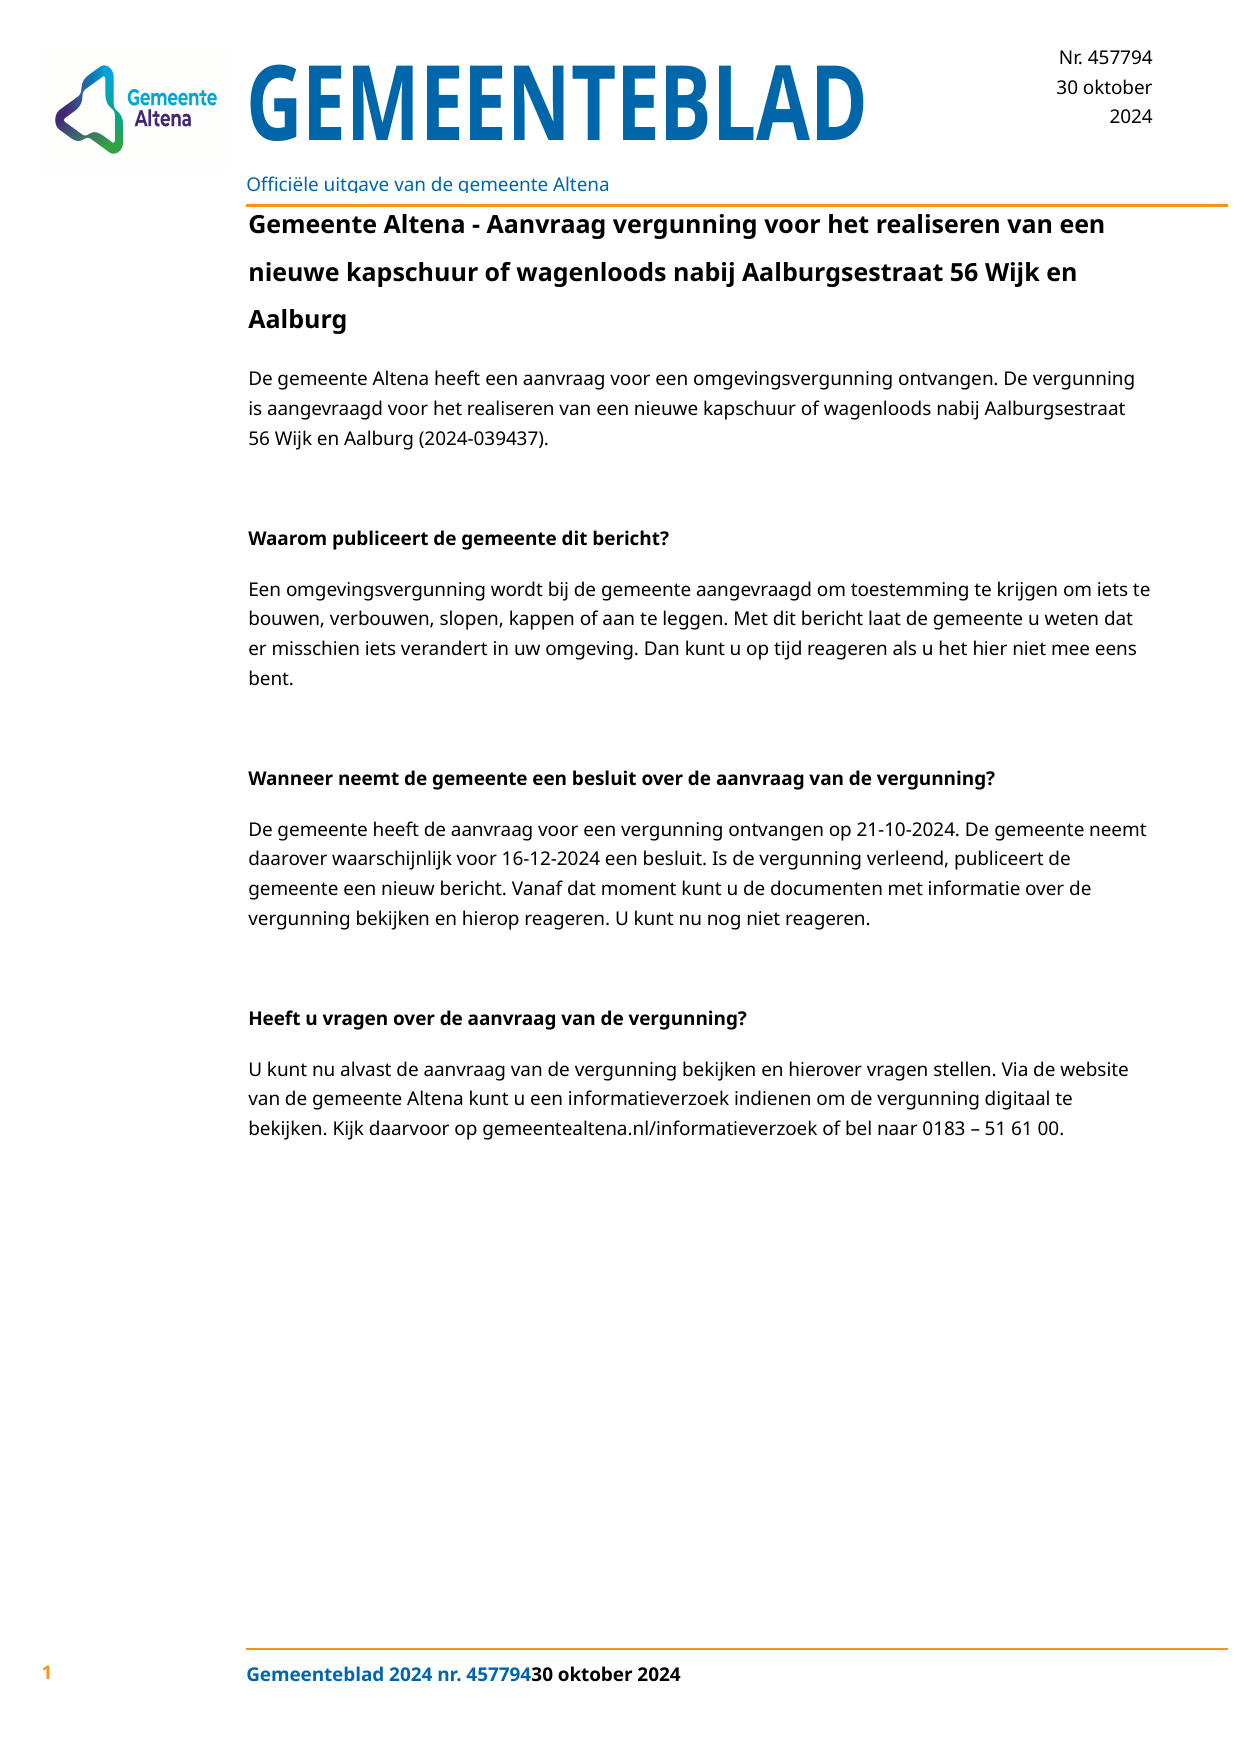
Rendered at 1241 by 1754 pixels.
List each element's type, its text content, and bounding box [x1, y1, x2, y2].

text U kunt nu alvast de aanvraag van de vergunning bekijken en hierover vragen stellen. Via de website van de gemeente Altena kunt u een informatieverzoek indienen om de vergunning digitaal te bekijken. Kijk daarvoor op gemeentealtena.nl/informatieverzoek of bel naar 0183 – 51 61 00. [248, 1056, 1152, 1141]
text Gemeente Altena - Aanvraag vergunning voor het realiseren van een nieuwe kapschuur of wagenloods nabij Aalburgsestraat 56 Wijk en Aalburg [248, 207, 1152, 336]
text De gemeente Altena heeft een aanvraag voor een omgevingsvergunning ontvangen. De vergunning is aangevraagd voor het realiseren van een nieuwe kapschuur of wagenloods nabij Aalburgsestraat 56 Wijk en Aalburg (2024-039437). [248, 366, 1152, 450]
text Een omgevingsvergunning wordt bij de gemeente aangevraagd om toestemming te krijgen om iets te bouwen, verbouwen, slopen, kappen of aan te leggen. Met dit bericht laat de gemeente u weten dat er misschien iets verandert in uw omgeving. Dan kunt u op tijd reageren als u het hier niet mee eens bent. [248, 576, 1152, 690]
text De gemeente heeft de aanvraag voor een vergunning ontvangen op 21-10-2024. De gemeente neemt daarover waarschijnlijk voor 16-12-2024 een besluit. Is de vergunning verleend, publiceert de gemeente een nieuw bericht. Vanaf dat moment kunt u de documenten met informatie over de vergunning bekijken en hierop reageren. U kunt nu nog niet reageren. [248, 816, 1152, 930]
text Wanneer neemt de gemeente een besluit over de aanvraag van de vergunning? [248, 766, 1152, 791]
text Waarom publiceert de gemeente dit bericht? [248, 526, 1152, 551]
text Heeft u vragen over de aanvraag van de vergunning? [248, 1006, 1152, 1031]
picture [41, 47, 231, 172]
